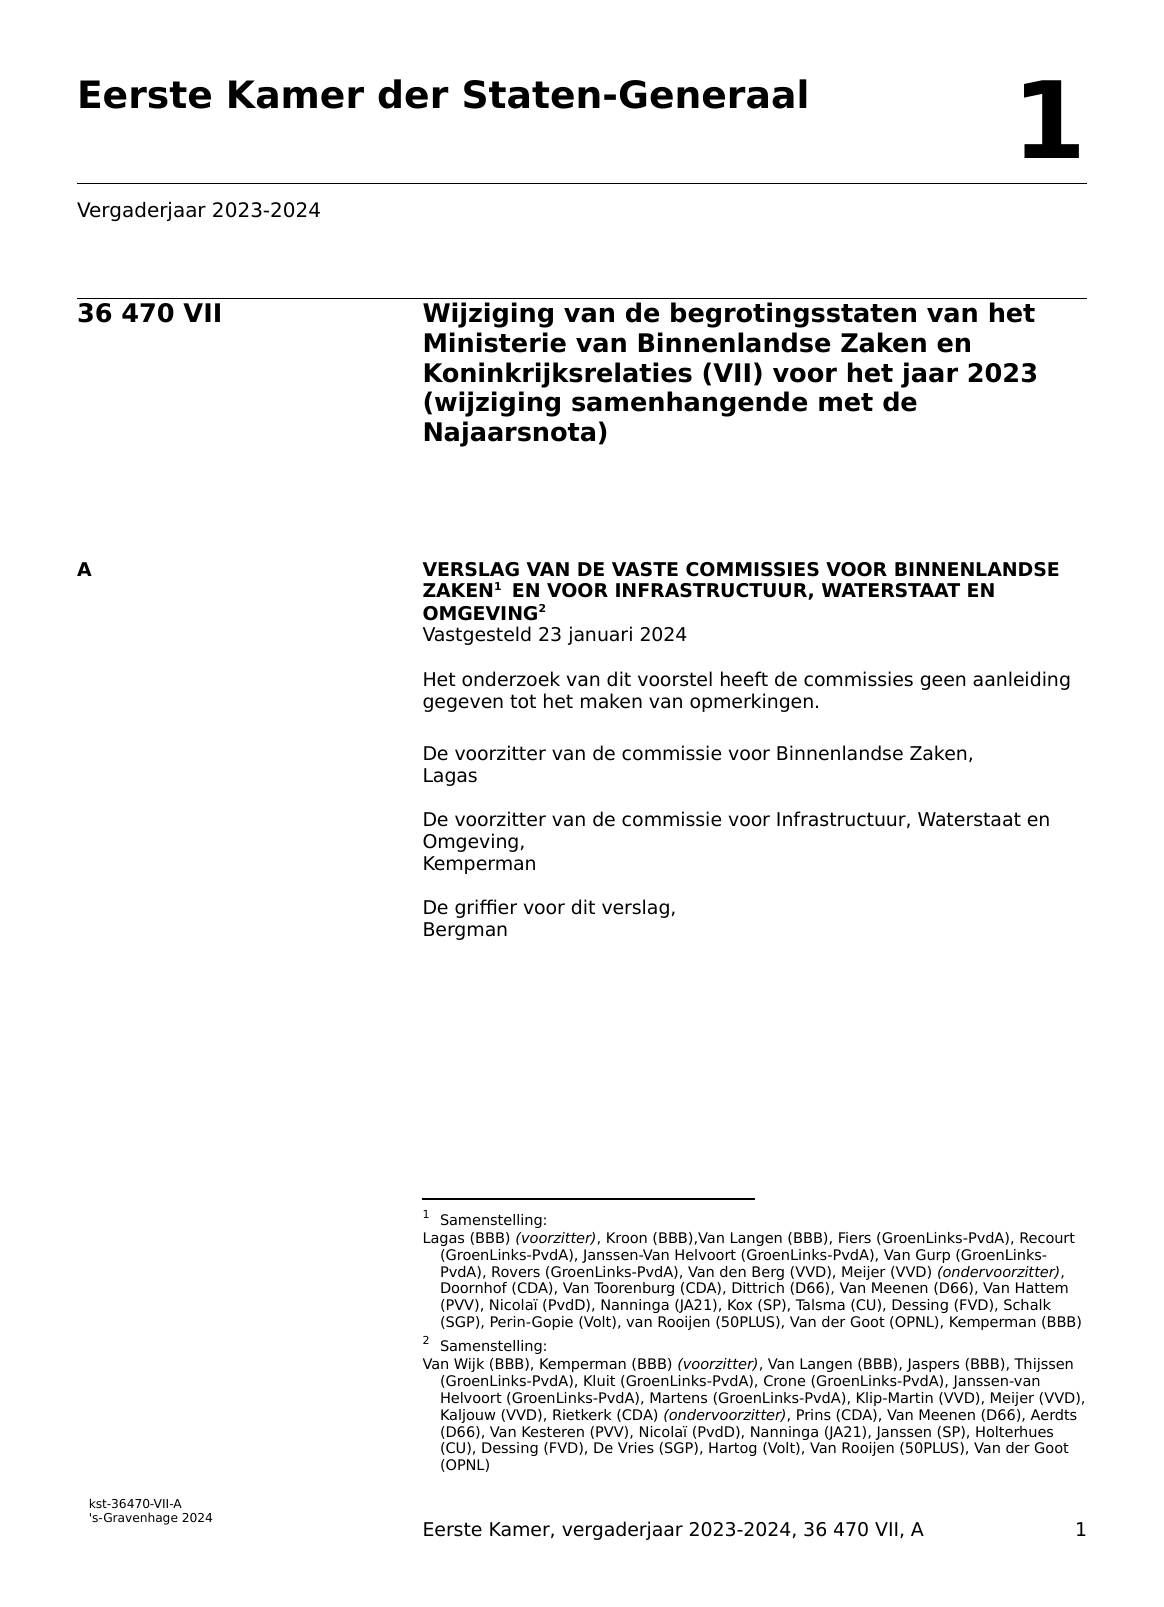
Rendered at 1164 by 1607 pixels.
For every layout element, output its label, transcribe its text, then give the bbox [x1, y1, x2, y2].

subtitle A VERSLAG VAN DE VASTE COMMISSIES VOOR BINNENLANDSE ZAKEN EN VOOR INFRASTRUCTUUR, WATERSTAAT EN OMGEVING [77, 558, 1087, 624]
text 's-Gravenhage 2024 [88, 1511, 323, 1525]
text Van Wijk (BBB), Kemperman (BBB) (voorzitter), Van Langen (BBB), Jaspers (BBB), Thijssen (GroenLinks-PvdA), Kluit (GroenLinks-PvdA), Crone (GroenLinks-PvdA), Janssen-van Helvoort (GroenLinks-PvdA), Martens (GroenLinks-PvdA), Klip-Martin (VVD), Meijer (VVD), Kaljouw (VVD), Rietkerk (CDA) (ondervoorzitter), Prins (CDA), Van Meenen (D66), Aerdts (D66), Van Kesteren (PVV), Nicolaï (PvdD), Nanninga (JA21), Janssen (SP), Holterhues (CU), Dessing (FVD), De Vries (SGP), Hartog (Volt), Van Rooijen (50PLUS), Van der Goot (OPNL) [422, 1356, 1087, 1474]
text De voorzitter van de commissie voor Binnenlandse Zaken, Lagas [422, 742, 1087, 786]
text kst-36470-VII-A [88, 1497, 323, 1511]
text Het onderzoek van dit voorstel heeft de commissies geen aanleiding gegeven tot het maken van opmerkingen. [422, 668, 1087, 712]
text Samenstelling: [422, 1334, 1087, 1356]
text Lagas (BBB) (voorzitter), Kroon (BBB),Van Langen (BBB), Fiers (GroenLinks-PvdA), Recourt (GroenLinks-PvdA), Janssen-Van Helvoort (GroenLinks-PvdA), Van Gurp (GroenLinks-PvdA), Rovers (GroenLinks-PvdA), Van den Berg (VVD), Meijer (VVD) (ondervoorzitter), Doornhof (CDA), Van Toorenburg (CDA), Dittrich (D66), Van Meenen (D66), Van Hattem (PVV), Nicolaï (PvdD), Nanninga (JA21), Kox (SP), Talsma (CU), Dessing (FVD), Schalk (SGP), Perin-Gopie (Volt), van Rooijen (50PLUS), Van der Goot (OPNL), Kemperman (BBB) [422, 1230, 1087, 1331]
table_cell Vergaderjaar 2023-2024 [77, 184, 1087, 298]
table_header 1 [886, 59, 1087, 183]
text Samenstelling: [422, 1208, 1087, 1230]
subtitle 36 470 VII Wijziging van de begrotingsstaten van het Ministerie van Binnenlandse Zaken en Koninkrijksrelaties (VII) voor het jaar 2023 (wijziging samenhangende met de Najaarsnota) [77, 299, 1087, 447]
text De griffier voor dit verslag, Bergman [422, 897, 1087, 941]
text De voorzitter van de commissie voor Infrastructuur, Waterstaat en Omgeving, Kemperman [422, 809, 1087, 874]
text Vastgesteld 23 januari 2024 [422, 624, 1087, 646]
table_header Eerste Kamer der Staten-Generaal [77, 59, 886, 183]
